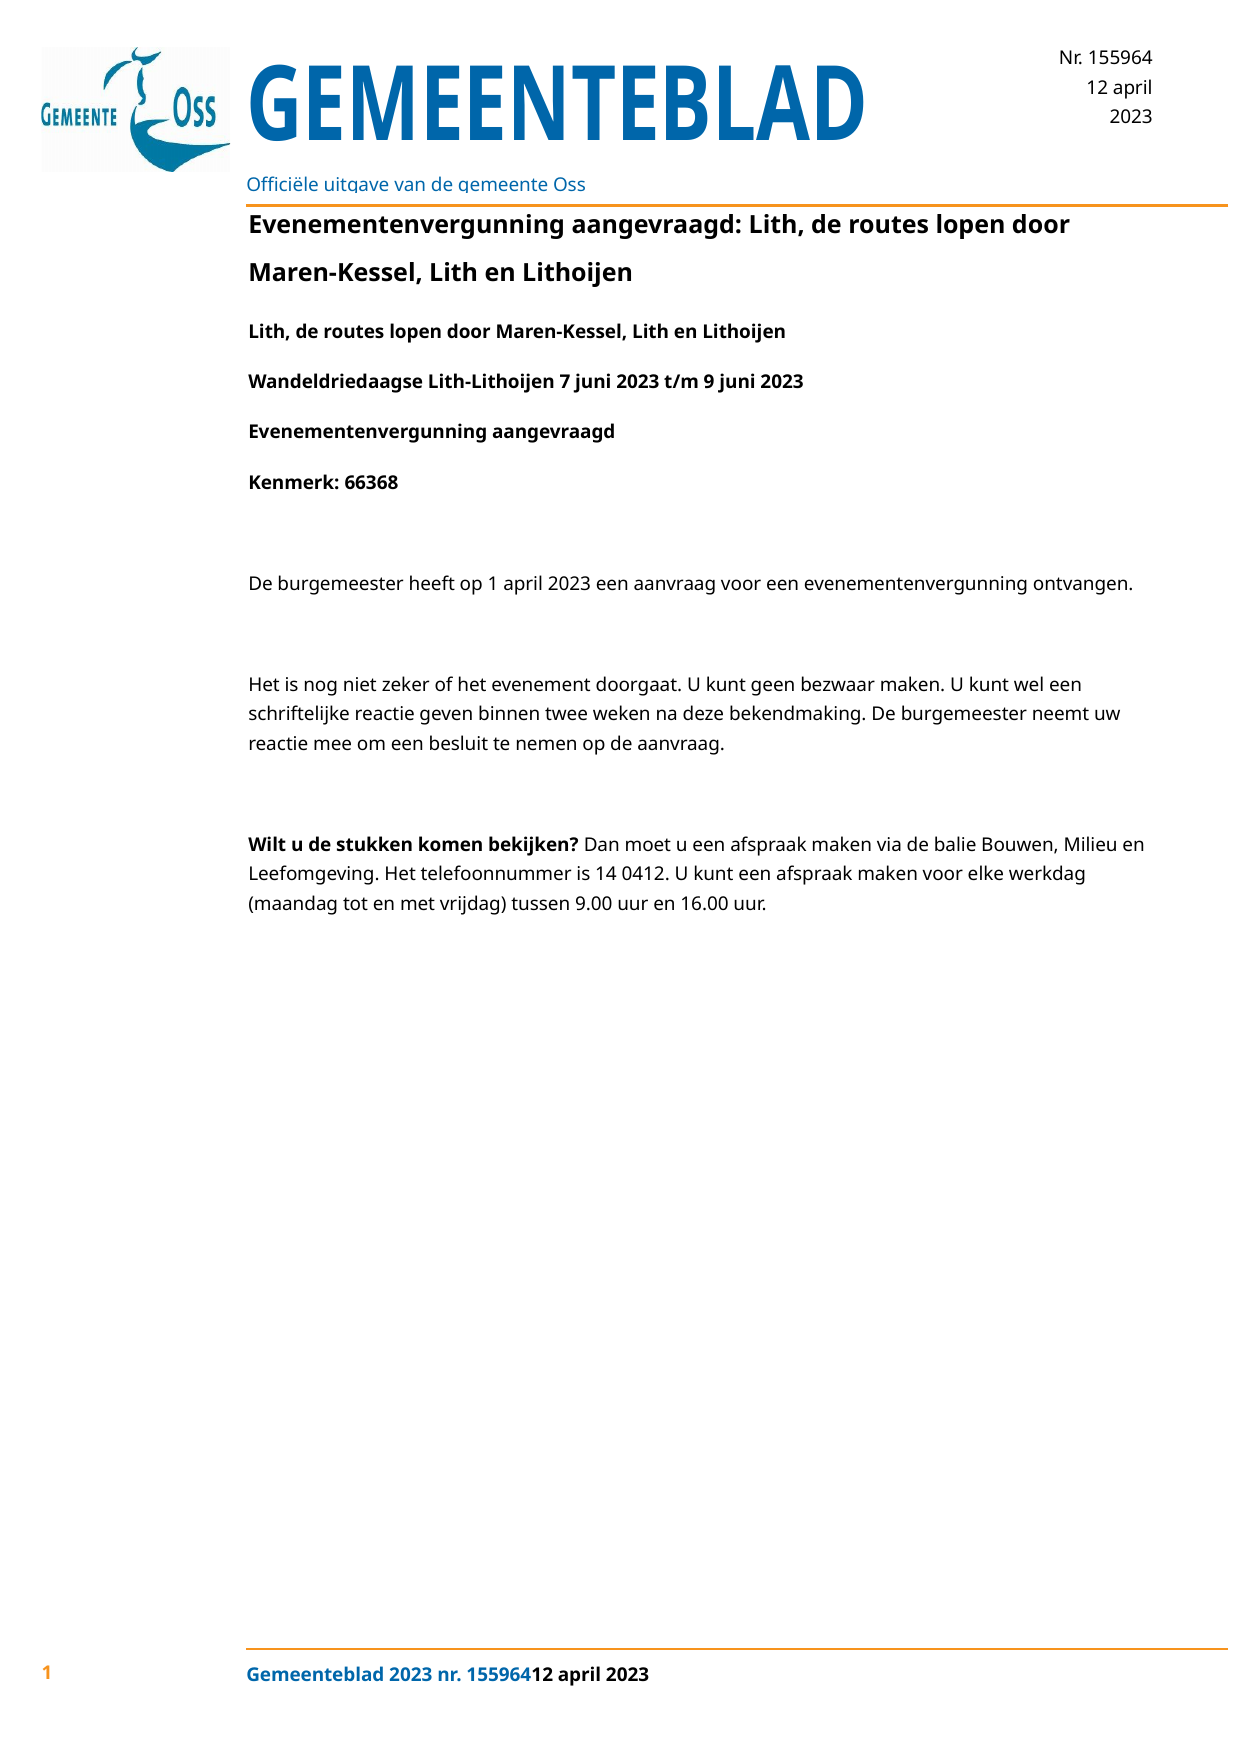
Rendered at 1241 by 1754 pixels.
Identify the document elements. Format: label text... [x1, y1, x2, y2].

text Evenementenvergunning aangevraagd: Lith, de routes lopen door Maren-Kessel, Lith en Lithoijen [248, 207, 1152, 288]
picture [41, 47, 231, 172]
text Kenmerk: 66368 [248, 469, 1152, 495]
text Lith, de routes lopen door Maren-Kessel, Lith en Lithoijen [248, 318, 1152, 344]
text Wandeldriedaagse Lith-Lithoijen 7 juni 2023 t/m 9 juni 2023 [248, 368, 1152, 394]
text Het is nog niet zeker of het evenement doorgaat. U kunt geen bezwaar maken. U kunt wel een schriftelijke reactie geven binnen twee weken na deze bekendmaking. De burgemeester neemt uw reactie mee om een besluit te nemen op de aanvraag. [248, 671, 1152, 756]
text De burgemeester heeft op 1 april 2023 een aanvraag voor een evenementenvergunning ontvangen. [248, 570, 1152, 596]
text Wilt u de stukken komen bekijken? Dan moet u een afspraak maken via de balie Bouwen, Milieu en Leefomgeving. Het telefoonnummer is 14 0412. U kunt een afspraak maken voor elke werkdag (maandag tot en met vrijdag) tussen 9.00 uur en 16.00 uur. [248, 831, 1152, 916]
text Evenementenvergunning aangevraagd [248, 419, 1152, 444]
